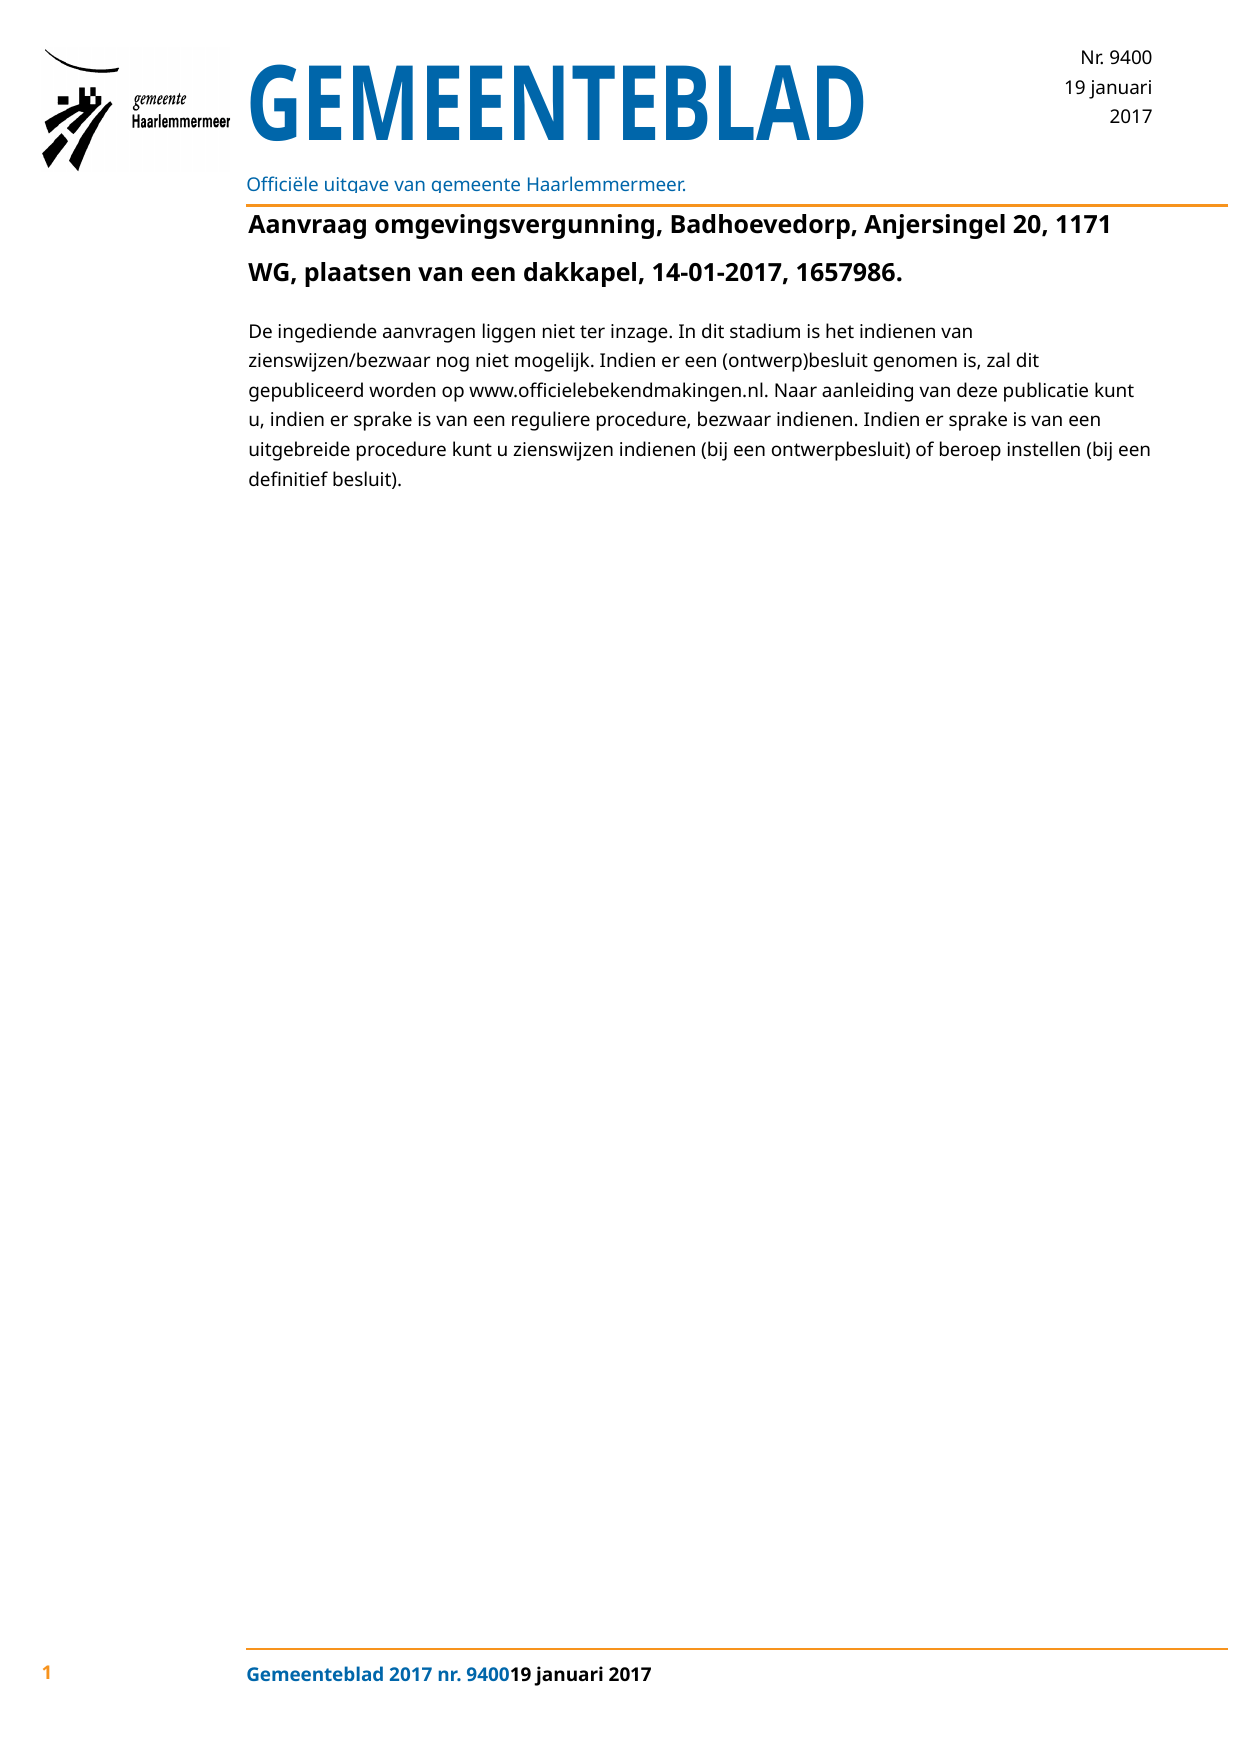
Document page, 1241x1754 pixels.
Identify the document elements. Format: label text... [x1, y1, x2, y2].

text Aanvraag omgevingsvergunning, Badhoevedorp, Anjersingel 20, 1171 WG, plaatsen van een dakkapel, 14-01-2017, 1657986. [248, 207, 1152, 288]
text De ingediende aanvragen liggen niet ter inzage. In dit stadium is het indienen van zienswijzen/bezwaar nog niet mogelijk. Indien er een (ontwerp)besluit genomen is, zal dit gepubliceerd worden op www.officielebekendmakingen.nl. Naar aanleiding van deze publicatie kunt u, indien er sprake is van een reguliere procedure, bezwaar indienen. Indien er sprake is van een uitgebreide procedure kunt u zienswijzen indienen (bij een ontwerpbesluit) of beroep instellen (bij een definitief besluit). [248, 318, 1152, 492]
picture [41, 47, 231, 172]
